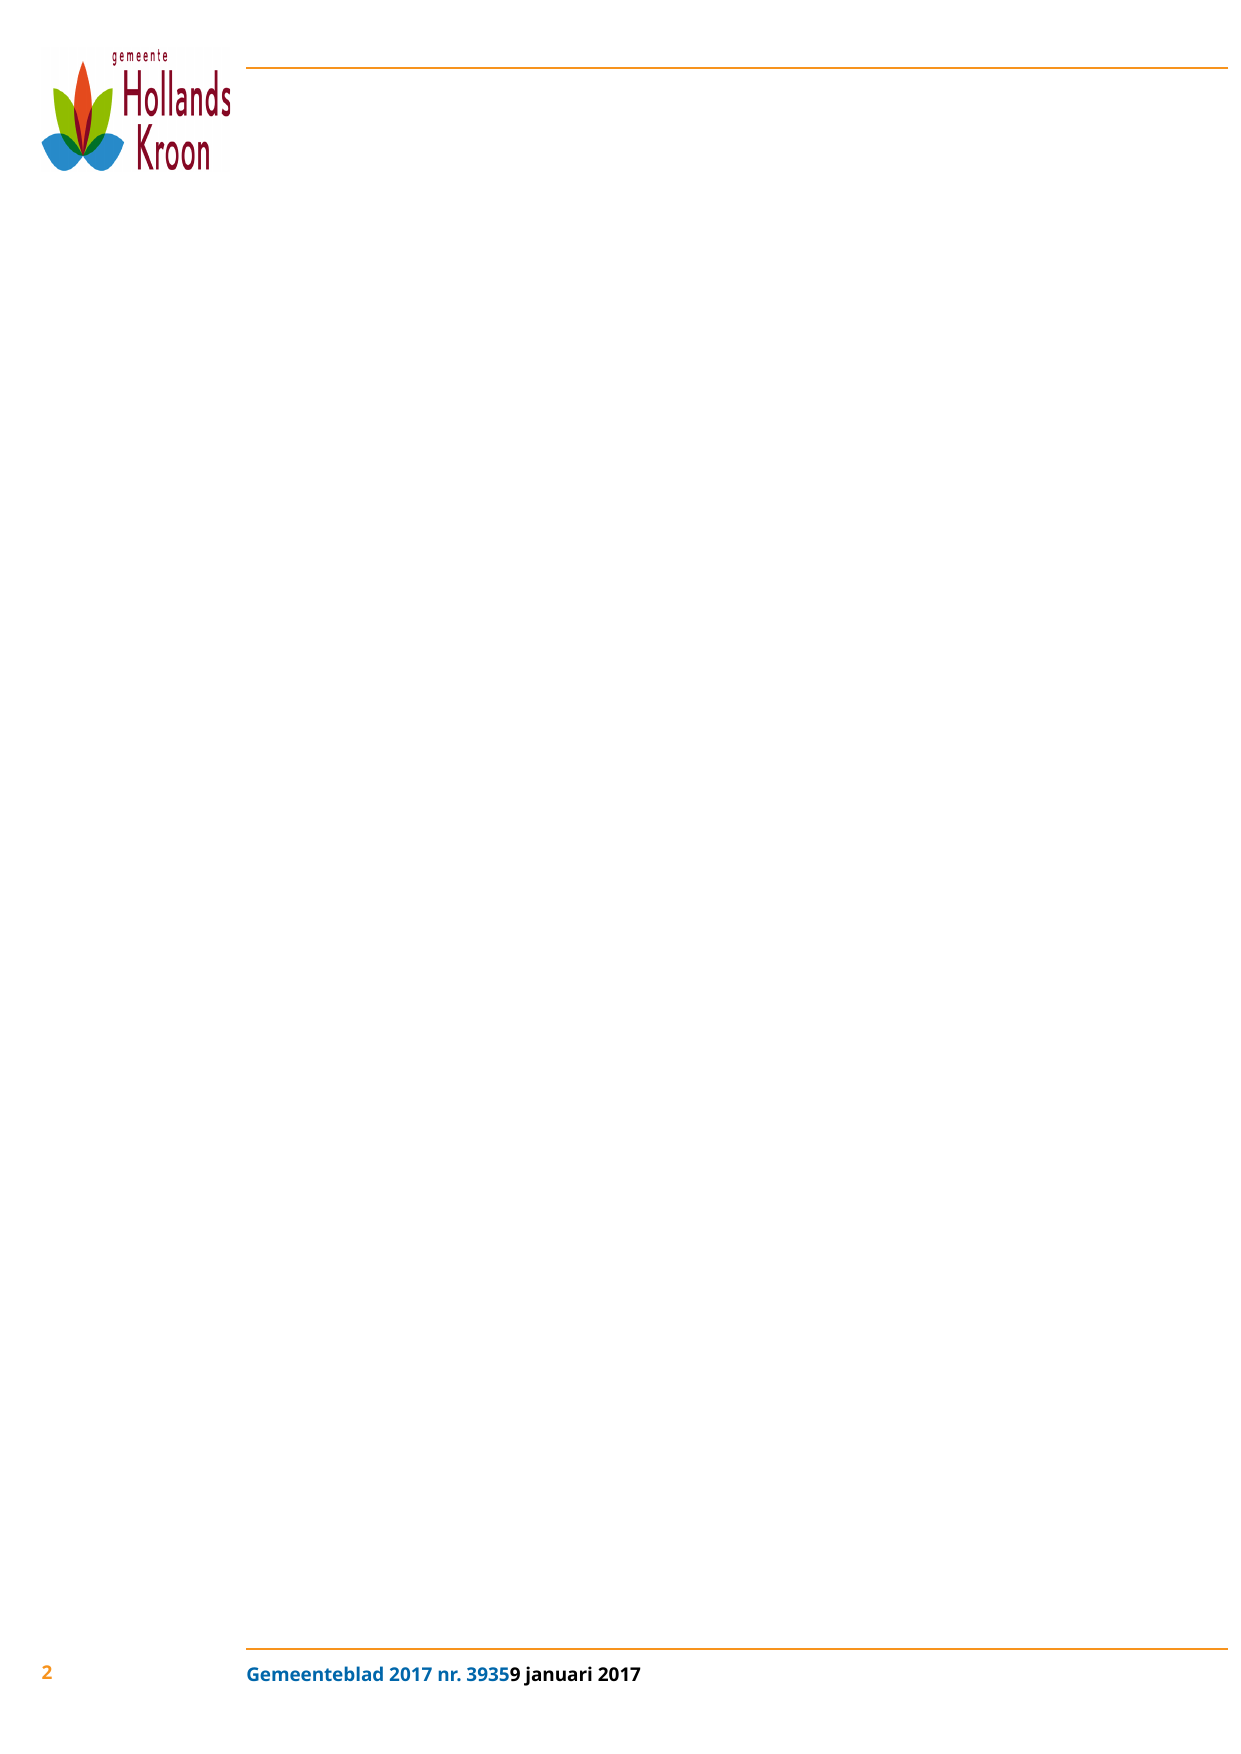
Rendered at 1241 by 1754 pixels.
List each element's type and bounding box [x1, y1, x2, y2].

picture [41, 47, 231, 172]
